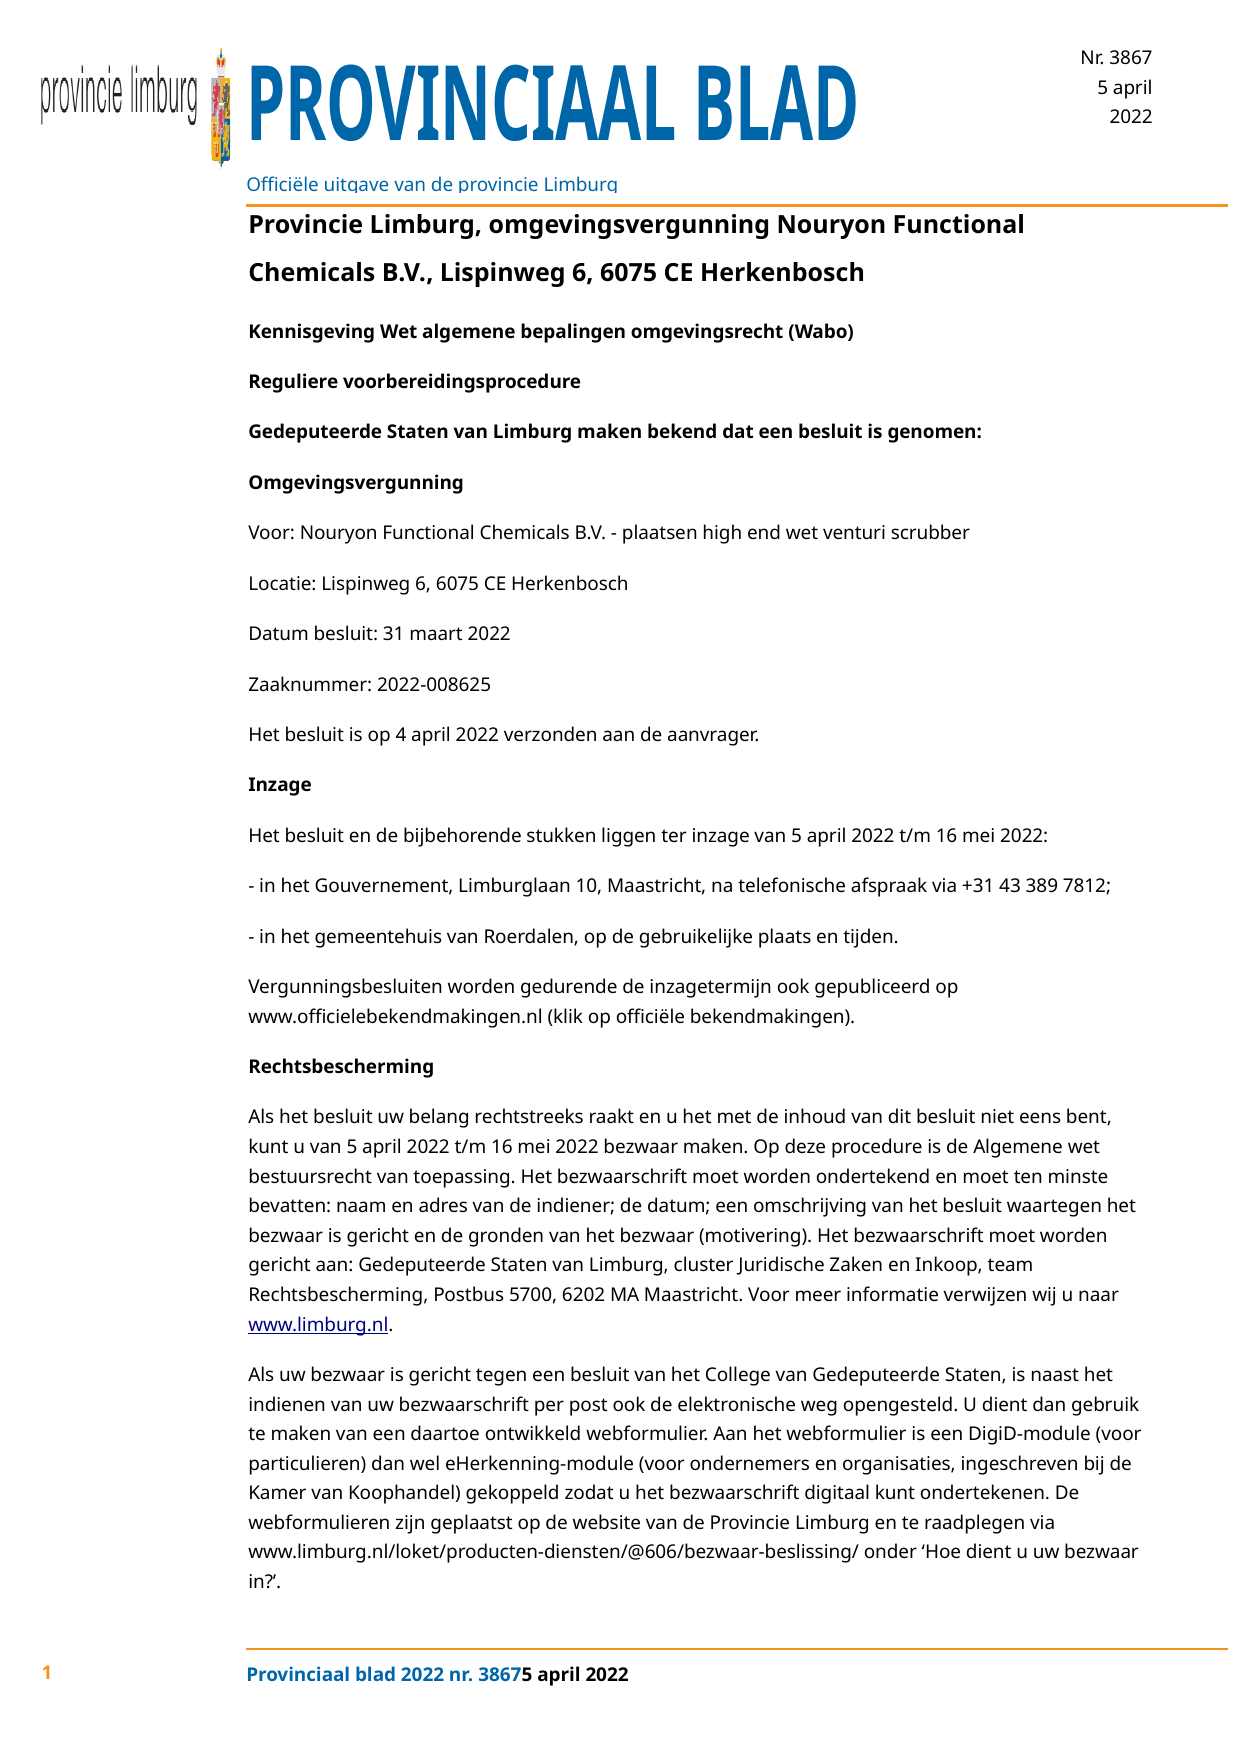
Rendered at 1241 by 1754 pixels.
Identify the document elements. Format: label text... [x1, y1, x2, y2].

text Datum besluit: 31 maart 2022 [248, 620, 1152, 646]
text Als uw bezwaar is gericht tegen een besluit van het College van Gedeputeerde Staten, is naast het indienen van uw bezwaarschrift per post ook de elektronische weg opengesteld. U dient dan gebruik te maken van een daartoe ontwikkeld webformulier. Aan het webformulier is een DigiD-module (voor particulieren) dan wel eHerkenning-module (voor ondernemers en organisaties, ingeschreven bij de Kamer van Koophandel) gekoppeld zodat u het bezwaarschrift digitaal kunt ondertekenen. De webformulieren zijn geplaatst op de website van de Provincie Limburg en te raadplegen via www.limburg.nl/loket/producten-diensten/@606/bezwaar-beslissing/ onder ‘Hoe dient u uw bezwaar in?’. [248, 1361, 1152, 1594]
text Rechtsbescherming [248, 1053, 1152, 1079]
text Het besluit en de bijbehorende stukken liggen ter inzage van 5 april 2022 t/m 16 mei 2022: [248, 822, 1152, 848]
text Het besluit is op 4 april 2022 verzonden aan de aanvrager. [248, 721, 1152, 747]
picture [41, 47, 231, 172]
text - in het Gouvernement, Limburglaan 10, Maastricht, na telefonische afspraak via +31 43 389 7812; [248, 872, 1152, 898]
text Zaaknummer: 2022-008625 [248, 671, 1152, 697]
text - in het gemeentehuis van Roerdalen, op de gebruikelijke plaats en tijden. [248, 923, 1152, 949]
text Voor: Nouryon Functional Chemicals B.V. - plaatsen high end wet venturi scrubber [248, 519, 1152, 545]
text Reguliere voorbereidingsprocedure [248, 368, 1152, 394]
text Inzage [248, 772, 1152, 797]
text Omgevingsvergunning [248, 469, 1152, 495]
text Gedeputeerde Staten van Limburg maken bekend dat een besluit is genomen: [248, 419, 1152, 444]
text Locatie: Lispinweg 6, 6075 CE Herkenbosch [248, 570, 1152, 596]
text Als het besluit uw belang rechtstreeks raakt en u het met de inhoud van dit besluit niet eens bent, kunt u van 5 april 2022 t/m 16 mei 2022 bezwaar maken. Op deze procedure is de Algemene wet bestuursrecht van toepassing. Het bezwaarschrift moet worden ondertekend en moet ten minste bevatten: naam en adres van de indiener; de datum; een omschrijving van het besluit waartegen het bezwaar is gericht en de gronden van het bezwaar (motivering). Het bezwaarschrift moet worden gericht aan: Gedeputeerde Staten van Limburg, cluster Juridische Zaken en Inkoop, team Rechtsbescherming, Postbus 5700, 6202 MA Maastricht. Voor meer informatie verwijzen wij u naar www.limburg.nl. [248, 1104, 1152, 1337]
text Provincie Limburg, omgevingsvergunning Nouryon Functional Chemicals B.V., Lispinweg 6, 6075 CE Herkenbosch [248, 207, 1152, 288]
text Kennisgeving Wet algemene bepalingen omgevingsrecht (Wabo) [248, 318, 1152, 344]
text Vergunningsbesluiten worden gedurende de inzagetermijn ook gepubliceerd op www.officielebekendmakingen.nl (klik op officiële bekendmakingen). [248, 973, 1152, 1029]
